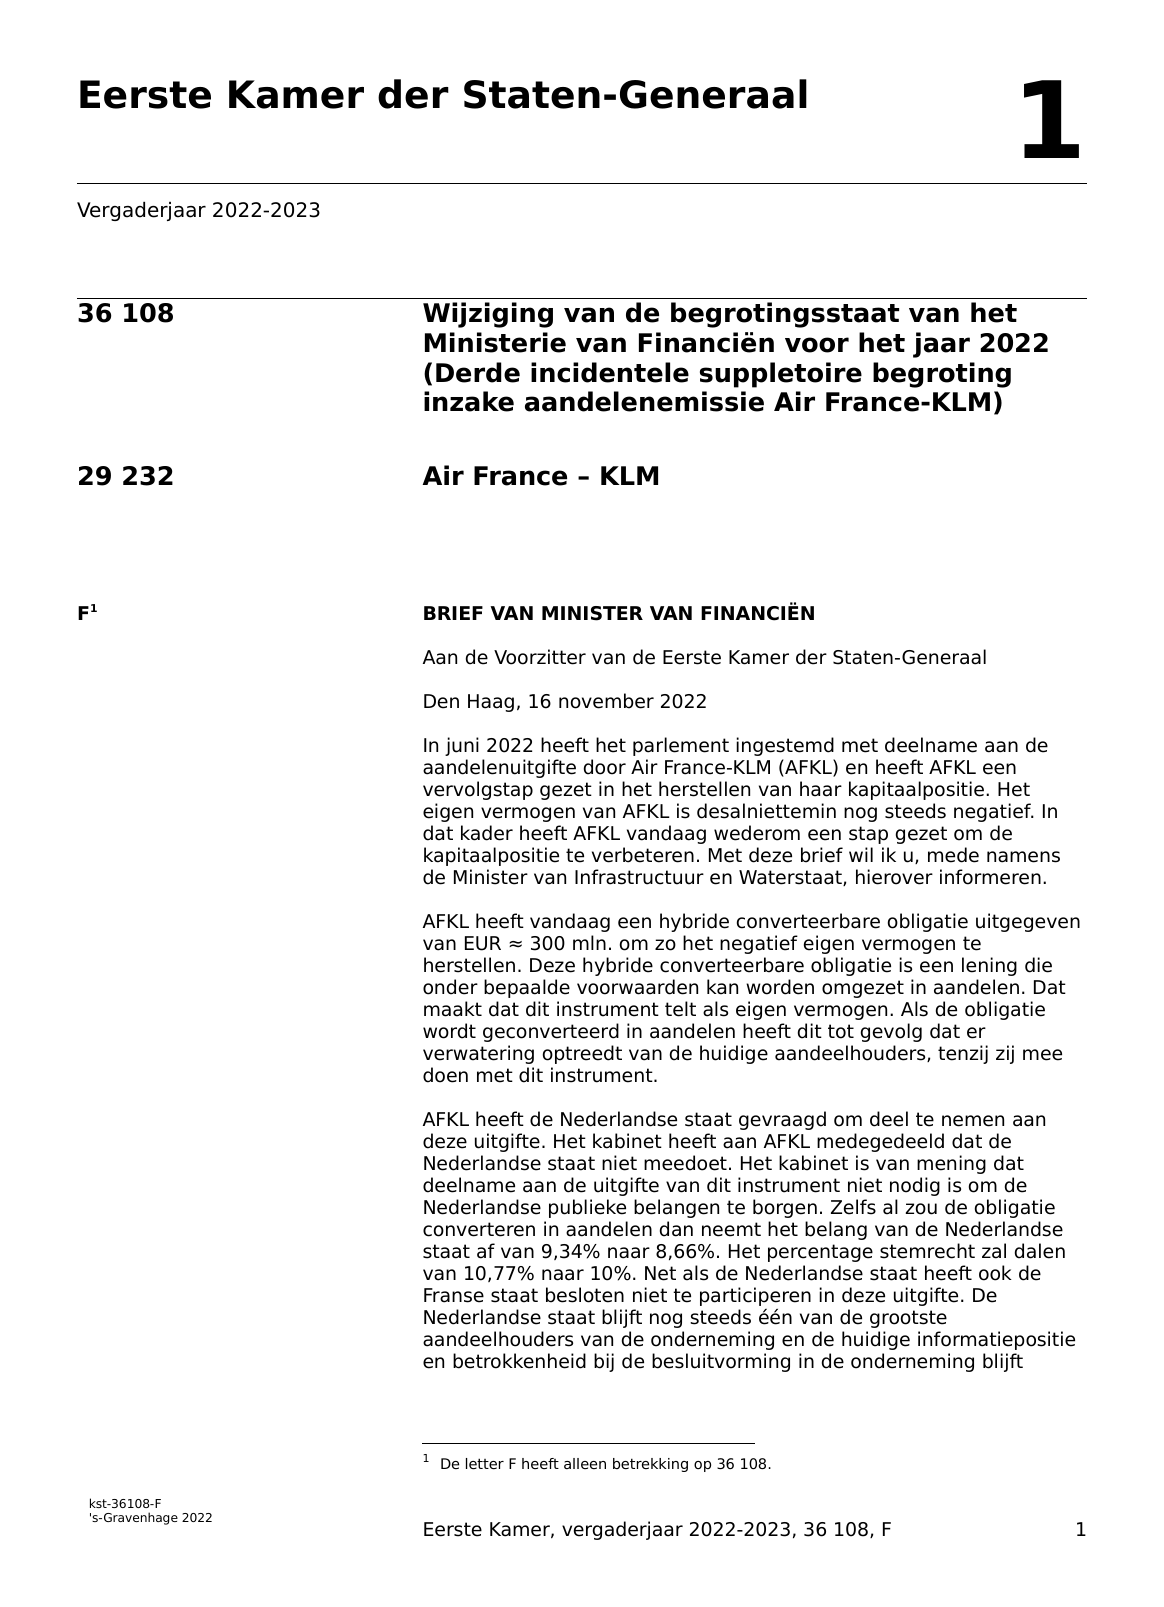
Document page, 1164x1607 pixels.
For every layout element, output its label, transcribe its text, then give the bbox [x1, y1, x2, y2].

text 's-Gravenhage 2022 [88, 1511, 323, 1525]
subtitle 29 232 Air France – KLM [77, 462, 1087, 492]
text AFKL heeft vandaag een hybride converteerbare obligatie uitgegeven van EUR ≈ 300 mln. om zo het negatief eigen vermogen te herstellen. Deze hybride converteerbare obligatie is een lening die onder bepaalde voorwaarden kan worden omgezet in aandelen. Dat maakt dat dit instrument telt als eigen vermogen. Als de obligatie wordt geconverteerd in aandelen heeft dit tot gevolg dat er verwatering optreedt van de huidige aandeelhouders, tenzij zij mee doen met dit instrument. [422, 911, 1087, 1087]
text AFKL heeft de Nederlandse staat gevraagd om deel te nemen aan deze uitgifte. Het kabinet heeft aan AFKL medegedeeld dat de Nederlandse staat niet meedoet. Het kabinet is van mening dat deelname aan de uitgifte van dit instrument niet nodig is om de Nederlandse publieke belangen te borgen. Zelfs al zou de obligatie converteren in aandelen dan neemt het belang van de Nederlandse staat af van 9,34% naar 8,66%. Het percentage stemrecht zal dalen van 10,77% naar 10%. Net als de Nederlandse staat heeft ook de Franse staat besloten niet te participeren in deze uitgifte. De Nederlandse staat blijft nog steeds één van de grootste aandeelhouders van de onderneming en de huidige informatiepositie en betrokkenheid bij de besluitvorming in de onderneming blijft [422, 1109, 1087, 1373]
text kst-36108-F [88, 1497, 323, 1511]
subtitle F BRIEF VAN MINISTER VAN FINANCIËN [77, 603, 1087, 625]
subtitle 36 108 Wijziging van de begrotingsstaat van het Ministerie van Financiën voor het jaar 2022 (Derde incidentele suppletoire begroting inzake aandelenemissie Air France-KLM) [77, 299, 1087, 418]
text Den Haag, 16 november 2022 [422, 691, 1087, 713]
table_header Eerste Kamer der Staten-Generaal [77, 59, 886, 183]
table_cell Vergaderjaar 2022-2023 [77, 184, 1087, 298]
text In juni 2022 heeft het parlement ingestemd met deelname aan de aandelenuitgifte door Air France-KLM (AFKL) en heeft AFKL een vervolgstap gezet in het herstellen van haar kapitaalpositie. Het eigen vermogen van AFKL is desalniettemin nog steeds negatief. In dat kader heeft AFKL vandaag wederom een stap gezet om de kapitaalpositie te verbeteren. Met deze brief wil ik u, mede namens de Minister van Infrastructuur en Waterstaat, hierover informeren. [422, 735, 1087, 889]
text Aan de Voorzitter van de Eerste Kamer der Staten-Generaal [422, 647, 1087, 669]
table_header 1 [886, 59, 1087, 183]
text De letter F heeft alleen betrekking op 36 108. [422, 1452, 1087, 1474]
